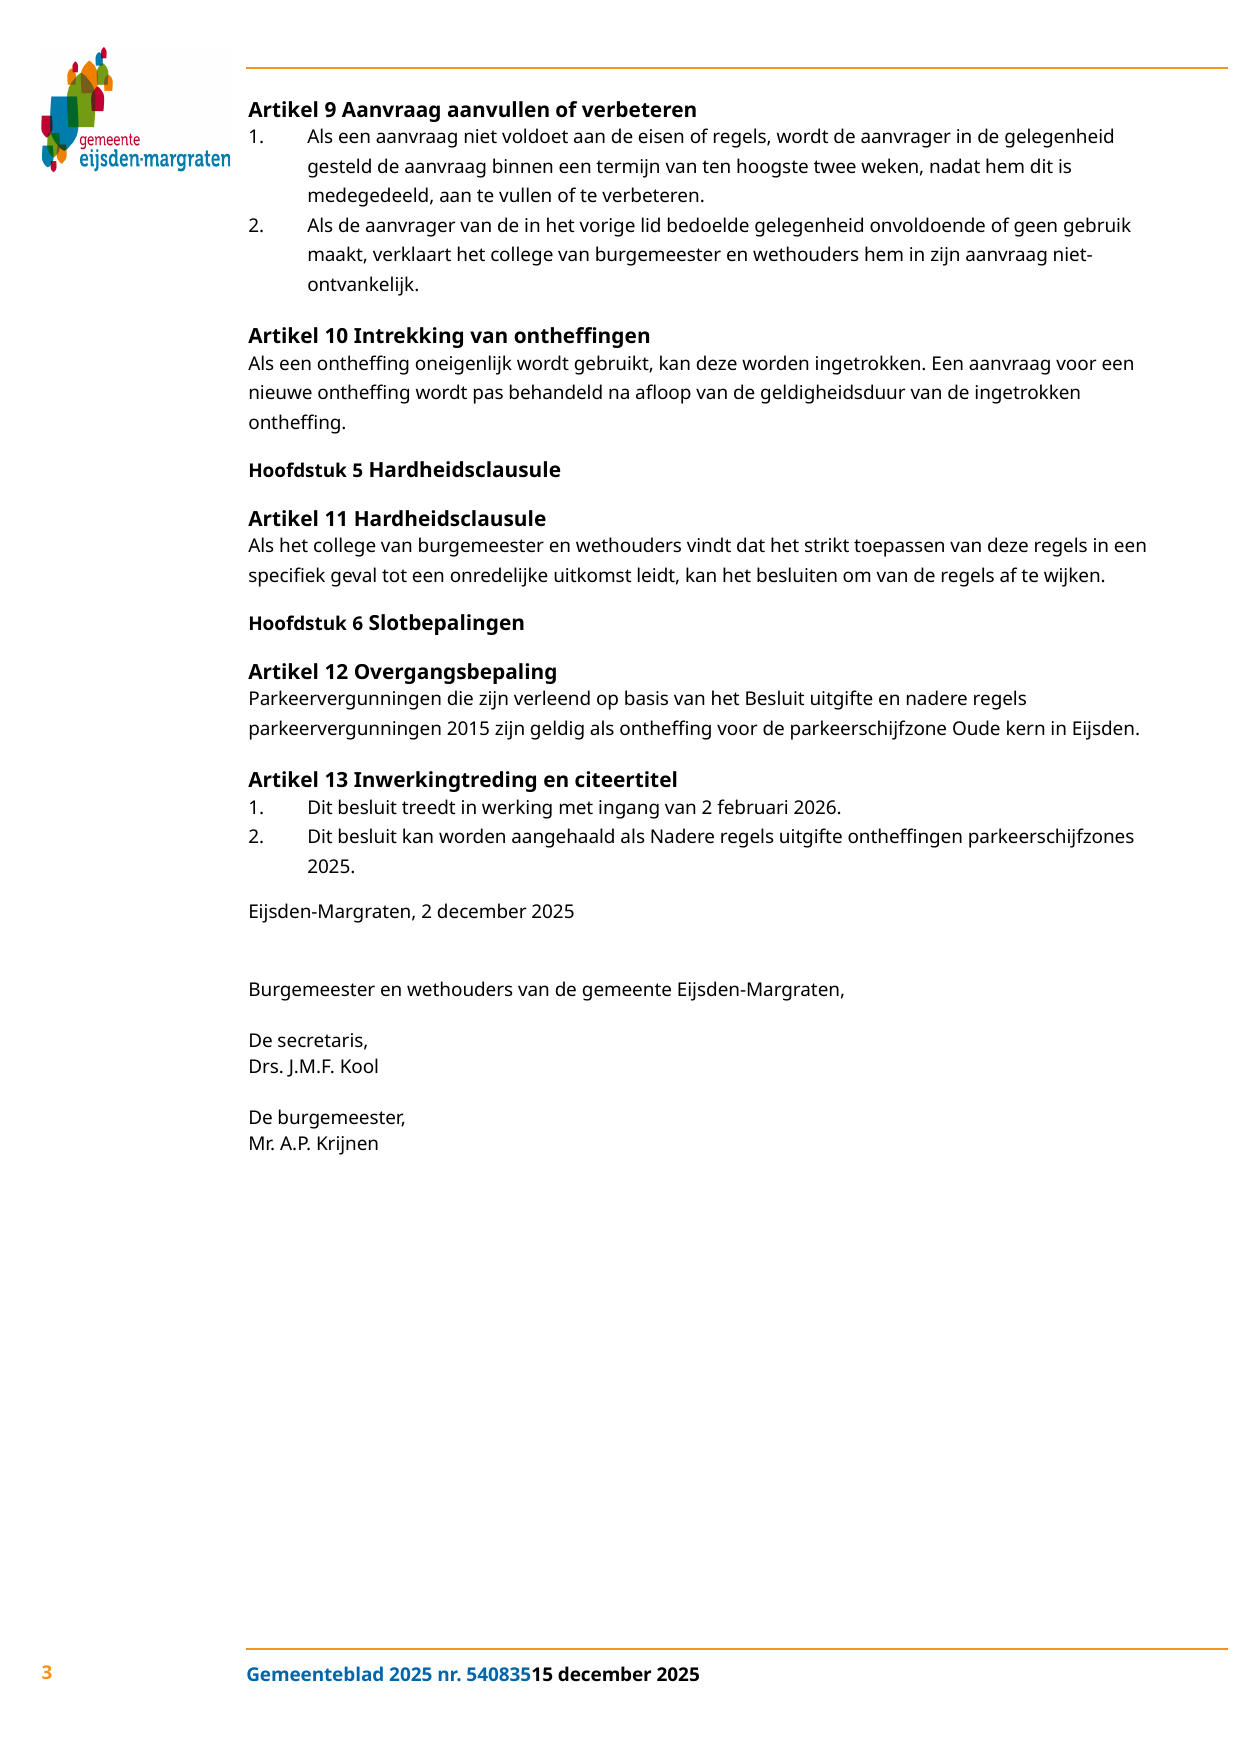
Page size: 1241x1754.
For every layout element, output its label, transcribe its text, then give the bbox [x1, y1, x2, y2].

text Parkeervergunningen die zijn verleend op basis van het Besluit uitgifte en nadere regels parkeervergunningen 2015 zijn geldig als ontheffing voor de parkeerschijfzone Oude kern in Eijsden. [248, 685, 1152, 741]
text Artikel 13 Inwerkingtreding en citeertitel [248, 765, 1152, 794]
text Burgemeester en wethouders van de gemeente Eijsden-Margraten, [248, 976, 1152, 1002]
text Als het college van burgemeester en wethouders vindt dat het strikt toepassen van deze regels in een specifiek geval tot een onredelijke uitkomst leidt, kan het besluiten om van de regels af te wijken. [248, 532, 1152, 588]
text De burgemeester, [248, 1104, 1152, 1130]
text Drs. J.M.F. Kool [248, 1053, 1152, 1079]
list Dit besluit kan worden aangehaald als Nadere regels uitgifte ontheffingen parkeerschijfzones 2025. [248, 823, 1152, 879]
text Artikel 12 Overgangsbepaling [248, 657, 1152, 685]
text Hoofdstuk 6 Slotbepalingen [248, 608, 1152, 636]
list Als een aanvraag niet voldoet aan de eisen of regels, wordt de aanvrager in de gelegenheid gesteld de aanvraag binnen een termijn van ten hoogste twee weken, nadat hem dit is medegedeeld, aan te vullen of te verbeteren. [248, 123, 1152, 208]
text Artikel 9 Aanvraag aanvullen of verbeteren [248, 95, 1152, 123]
list Dit besluit treedt in werking met ingang van 2 februari 2026. [248, 794, 1152, 819]
picture [41, 47, 231, 172]
text De secretaris, [248, 1027, 1152, 1053]
text Mr. A.P. Krijnen [248, 1130, 1152, 1156]
text Als een ontheffing oneigenlijk wordt gebruikt, kan deze worden ingetrokken. Een aanvraag voor een nieuwe ontheffing wordt pas behandeld na afloop van de geldigheidsduur van de ingetrokken ontheffing. [248, 350, 1152, 435]
text Eijsden-Margraten, 2 december 2025 [248, 899, 1152, 924]
text Artikel 10 Intrekking van ontheffingen [248, 322, 1152, 350]
text Hoofdstuk 5 Hardheidsclausule [248, 455, 1152, 483]
text Artikel 11 Hardheidsclausule [248, 504, 1152, 532]
list Als de aanvrager van de in het vorige lid bedoelde gelegenheid onvoldoende of geen gebruik maakt, verklaart het college van burgemeester en wethouders hem in zijn aanvraag niet-ontvankelijk. [248, 212, 1152, 297]
